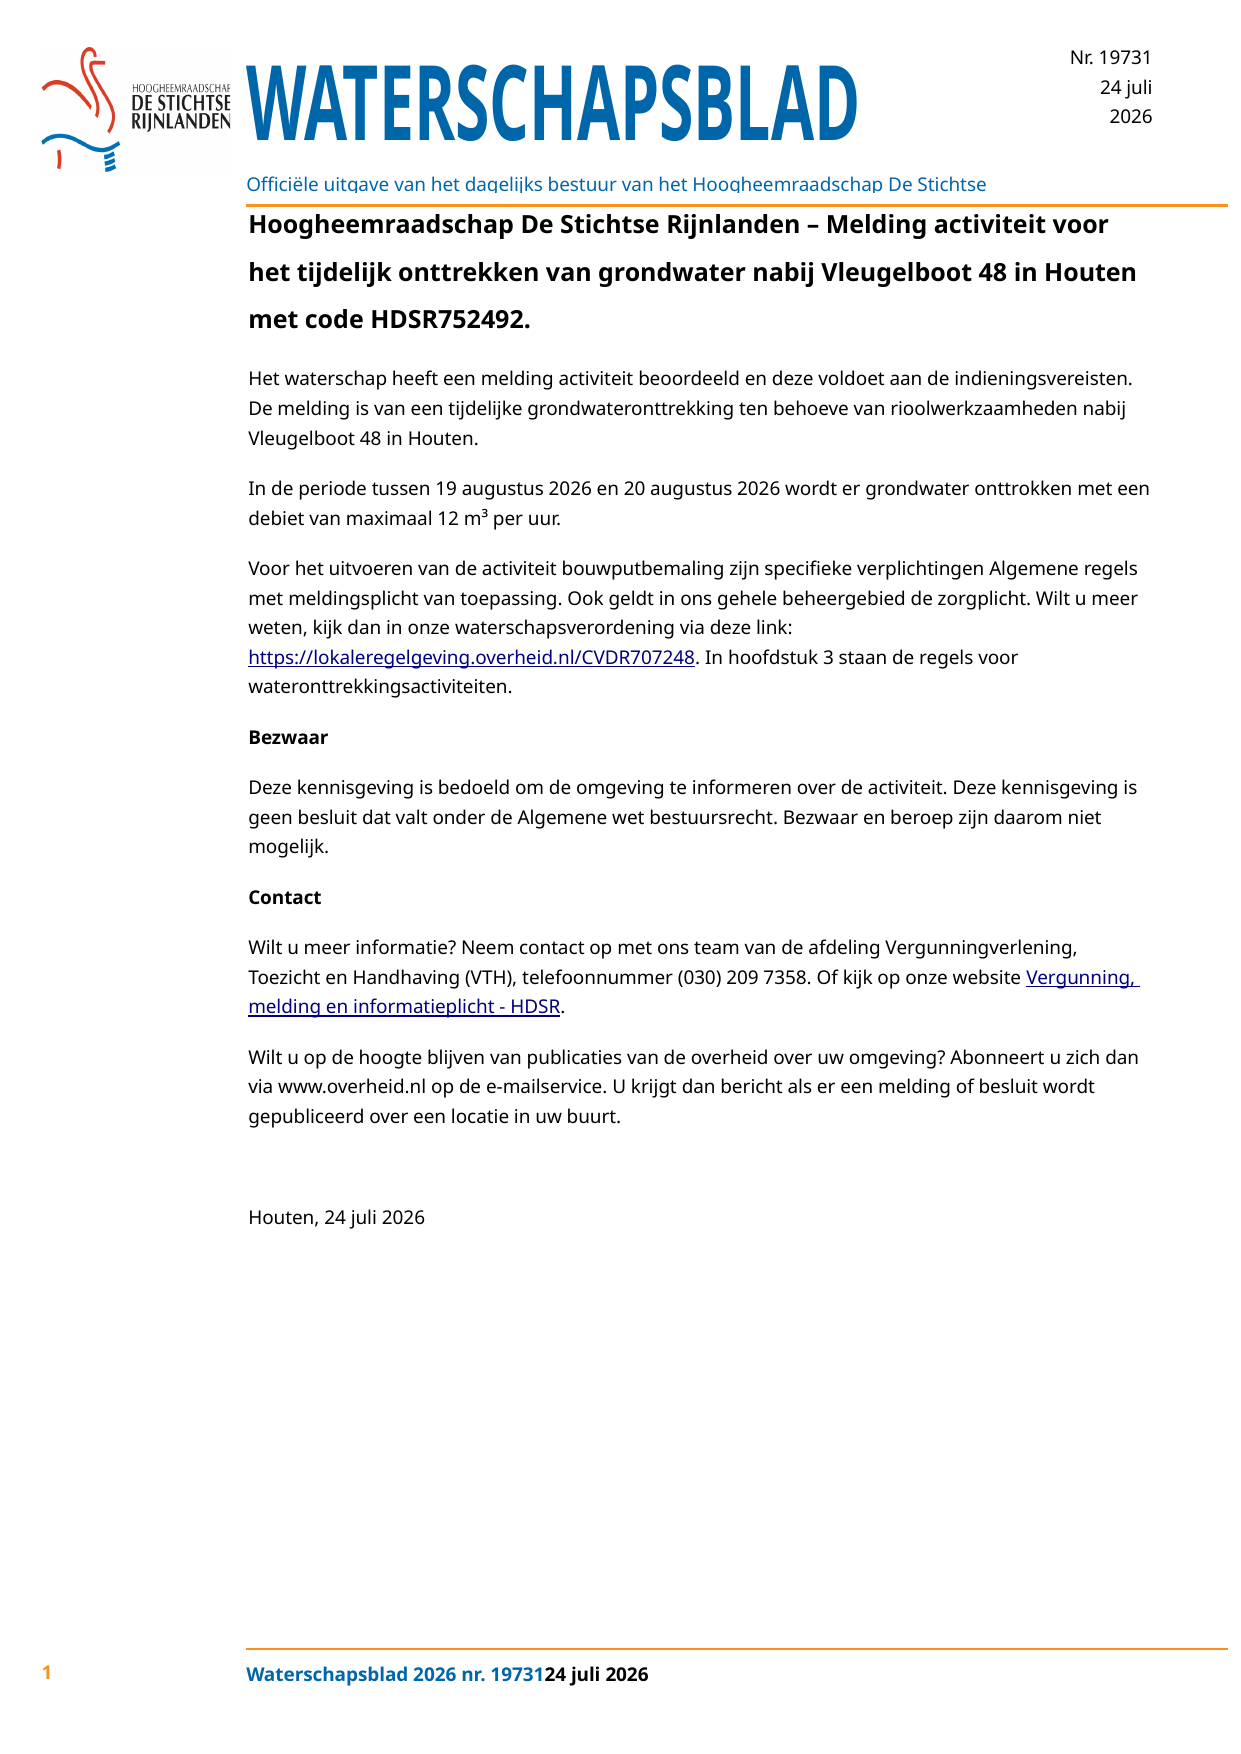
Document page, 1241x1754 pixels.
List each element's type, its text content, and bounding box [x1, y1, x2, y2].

text In de periode tussen 19 augustus 2026 en 20 augustus 2026 wordt er grondwater onttrokken met een debiet van maximaal 12 m³ per uur. [248, 475, 1152, 530]
text Houten, 24 juli 2026 [248, 1204, 1152, 1229]
text Voor het uitvoeren van de activiteit bouwputbemaling zijn specifieke verplichtingen Algemene regels met meldingsplicht van toepassing. Ook geldt in ons gehele beheergebied de zorgplicht. Wilt u meer weten, kijk dan in onze waterschapsverordening via deze link: https://lokaleregelgeving.overheid.nl/CVDR707248. In hoofdstuk 3 staan de regels voor wateronttrekkingsactiviteiten. [248, 555, 1152, 699]
text Wilt u op de hoogte blijven van publicaties van de overheid over uw omgeving? Abonneert u zich dan via www.overheid.nl op de e-mailservice. U krijgt dan bericht als er een melding of besluit wordt gepubliceerd over een locatie in uw buurt. [248, 1044, 1152, 1129]
text Hoogheemraadschap De Stichtse Rijnlanden – Melding activiteit voor het tijdelijk onttrekken van grondwater nabij Vleugelboot 48 in Houten met code HDSR752492. [248, 207, 1152, 336]
text Bezwaar [248, 724, 1152, 749]
text Wilt u meer informatie? Neem contact op met ons team van de afdeling Vergunningverlening, Toezicht en Handhaving (VTH), telefoonnummer (030) 209 7358. Of kijk op onze website Vergunning, melding en informatieplicht - HDSR. [248, 934, 1152, 1019]
picture [41, 47, 231, 172]
text Deze kennisgeving is bedoeld om de omgeving te informeren over de activiteit. Deze kennisgeving is geen besluit dat valt onder de Algemene wet bestuursrecht. Bezwaar en beroep zijn daarom niet mogelijk. [248, 774, 1152, 859]
text Het waterschap heeft een melding activiteit beoordeeld en deze voldoet aan de indieningsvereisten. De melding is van een tijdelijke grondwateronttrekking ten behoeve van rioolwerkzaamheden nabij Vleugelboot 48 in Houten. [248, 366, 1152, 450]
text Contact [248, 884, 1152, 909]
